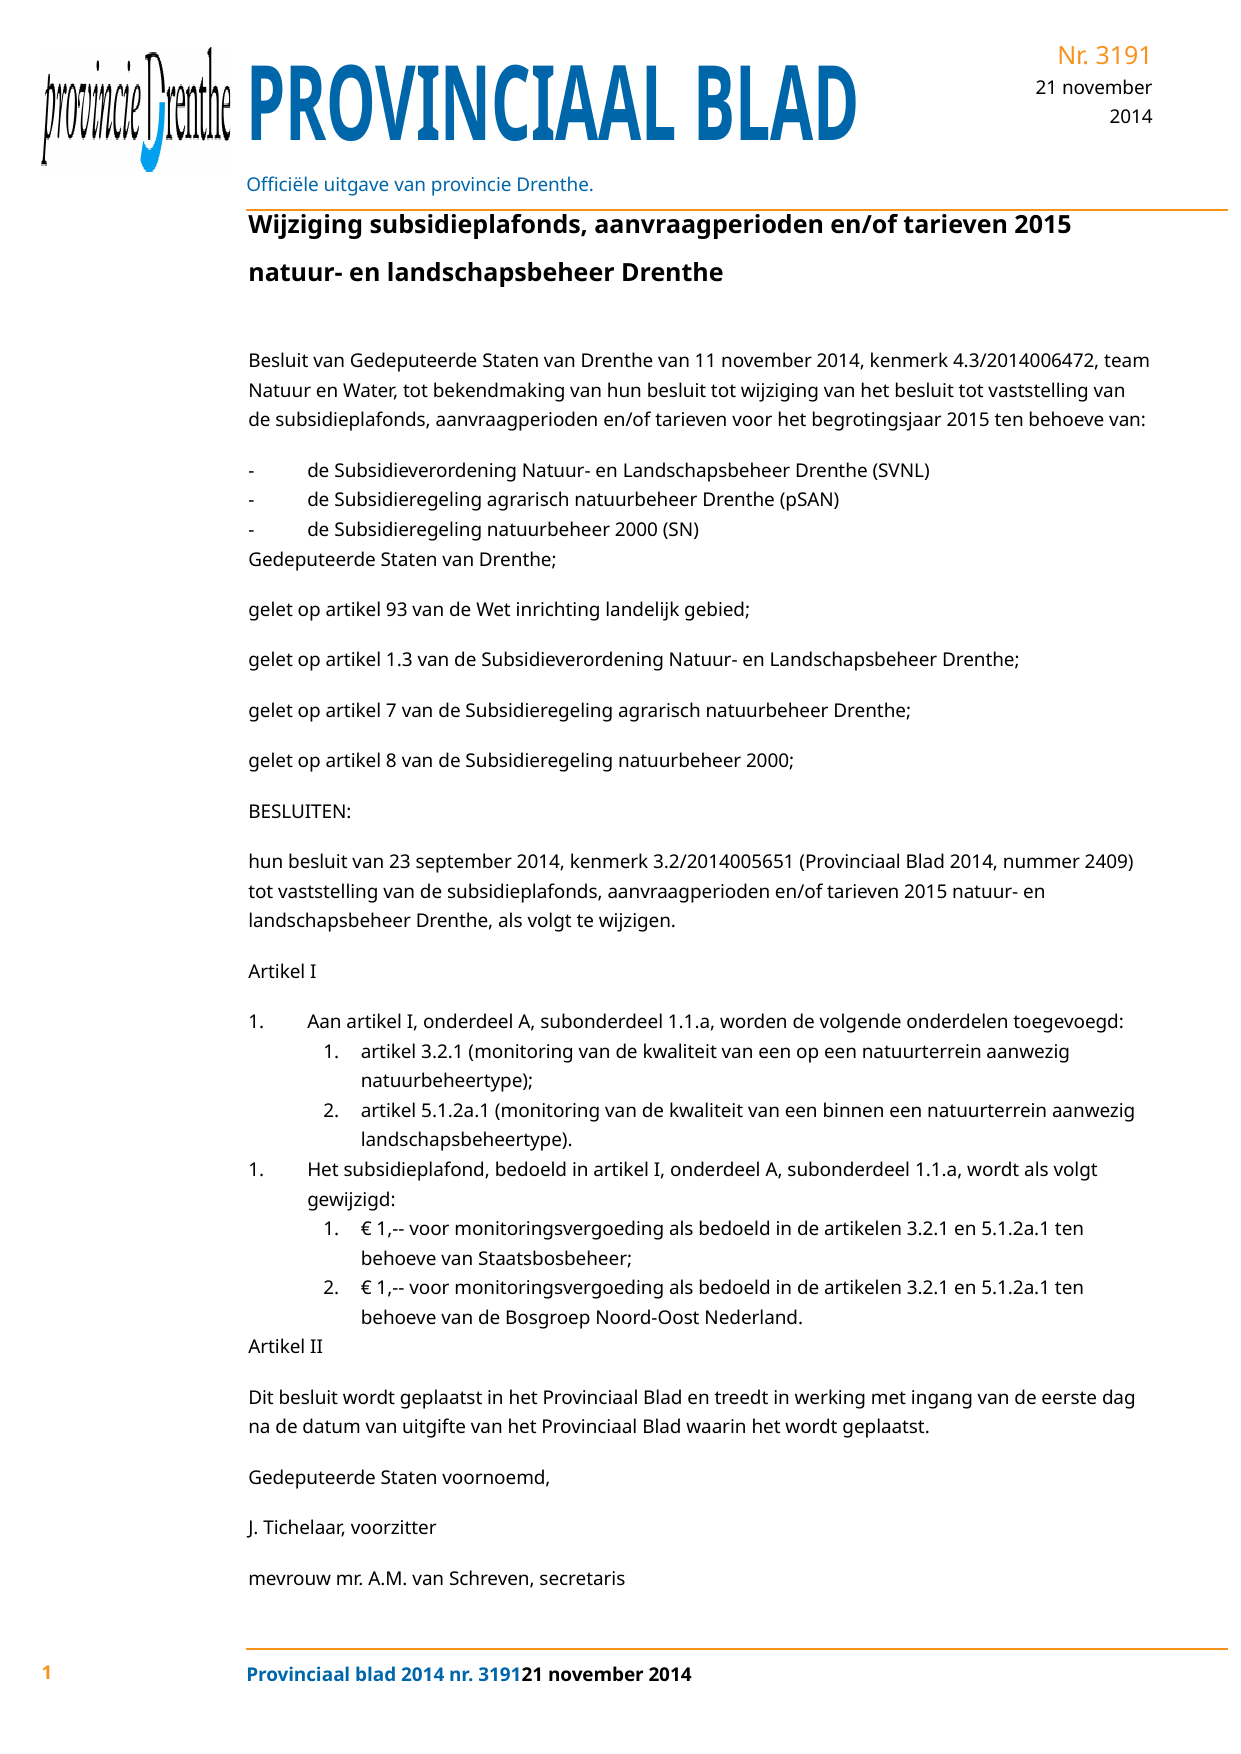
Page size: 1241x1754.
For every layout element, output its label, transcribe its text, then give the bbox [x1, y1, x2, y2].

text Artikel I [248, 958, 1152, 984]
list de Subsidieregeling natuurbeheer 2000 (SN) [248, 516, 1152, 542]
list € 1,-- voor monitoringsvergoeding als bedoeld in de artikelen 3.2.1 en 5.1.2a.1 ten behoeve van Staatsbosbeheer; [323, 1215, 1152, 1271]
text hun besluit van 23 september 2014, kenmerk 3.2/2014005651 (Provinciaal Blad 2014, nummer 2409) tot vaststelling van de subsidieplafonds, aanvraagperioden en/of tarieven 2015 natuur- en landschapsbeheer Drenthe, als volgt te wijzigen. [248, 848, 1152, 933]
text gelet op artikel 93 van de Wet inrichting landelijk gebied; [248, 596, 1152, 622]
text Gedeputeerde Staten voornoemd, [248, 1464, 1152, 1490]
list Het subsidieplafond, bedoeld in artikel I, onderdeel A, subonderdeel 1.1.a, wordt als volgt gewijzigd: [248, 1156, 1152, 1212]
picture [41, 47, 231, 172]
text Dit besluit wordt geplaatst in het Provinciaal Blad en treedt in werking met ingang van de eerste dag na de datum van uitgifte van het Provinciaal Blad waarin het wordt geplaatst. [248, 1384, 1152, 1439]
list artikel 5.1.2a.1 (monitoring van de kwaliteit van een binnen een natuurterrein aanwezig landschapsbeheertype). [323, 1097, 1152, 1152]
text J. Tichelaar, voorzitter [248, 1514, 1152, 1540]
list de Subsidieverordening Natuur- en Landschapsbeheer Drenthe (SVNL) [248, 457, 1152, 483]
list € 1,-- voor monitoringsvergoeding als bedoeld in de artikelen 3.2.1 en 5.1.2a.1 ten behoeve van de Bosgroep Noord-Oost Nederland. [323, 1274, 1152, 1330]
text gelet op artikel 8 van de Subsidieregeling natuurbeheer 2000; [248, 747, 1152, 773]
text Gedeputeerde Staten van Drenthe; [248, 546, 1152, 572]
text Wijziging subsidieplafonds, aanvraagperioden en/of tarieven 2015 natuur- en landschapsbeheer Drenthe [248, 211, 1152, 288]
list artikel 3.2.1 (monitoring van de kwaliteit van een op een natuurterrein aanwezig natuurbeheertype); [323, 1038, 1152, 1093]
text BESLUITEN: [248, 798, 1152, 824]
text mevrouw mr. A.M. van Schreven, secretaris [248, 1565, 1152, 1591]
text gelet op artikel 1.3 van de Subsidieverordening Natuur- en Landschapsbeheer Drenthe; [248, 647, 1152, 672]
list Aan artikel I, onderdeel A, subonderdeel 1.1.a, worden de volgende onderdelen toegevoegd: [248, 1008, 1152, 1034]
text gelet op artikel 7 van de Subsidieregeling agrarisch natuurbeheer Drenthe; [248, 697, 1152, 723]
text Besluit van Gedeputeerde Staten van Drenthe van 11 november 2014, kenmerk 4.3/2014006472, team Natuur en Water, tot bekendmaking van hun besluit tot wijziging van het besluit tot vaststelling van de subsidieplafonds, aanvraagperioden en/of tarieven voor het begrotingsjaar 2015 ten behoeve van: [248, 347, 1152, 432]
list de Subsidieregeling agrarisch natuurbeheer Drenthe (pSAN) [248, 487, 1152, 512]
text Artikel II [248, 1334, 1152, 1359]
